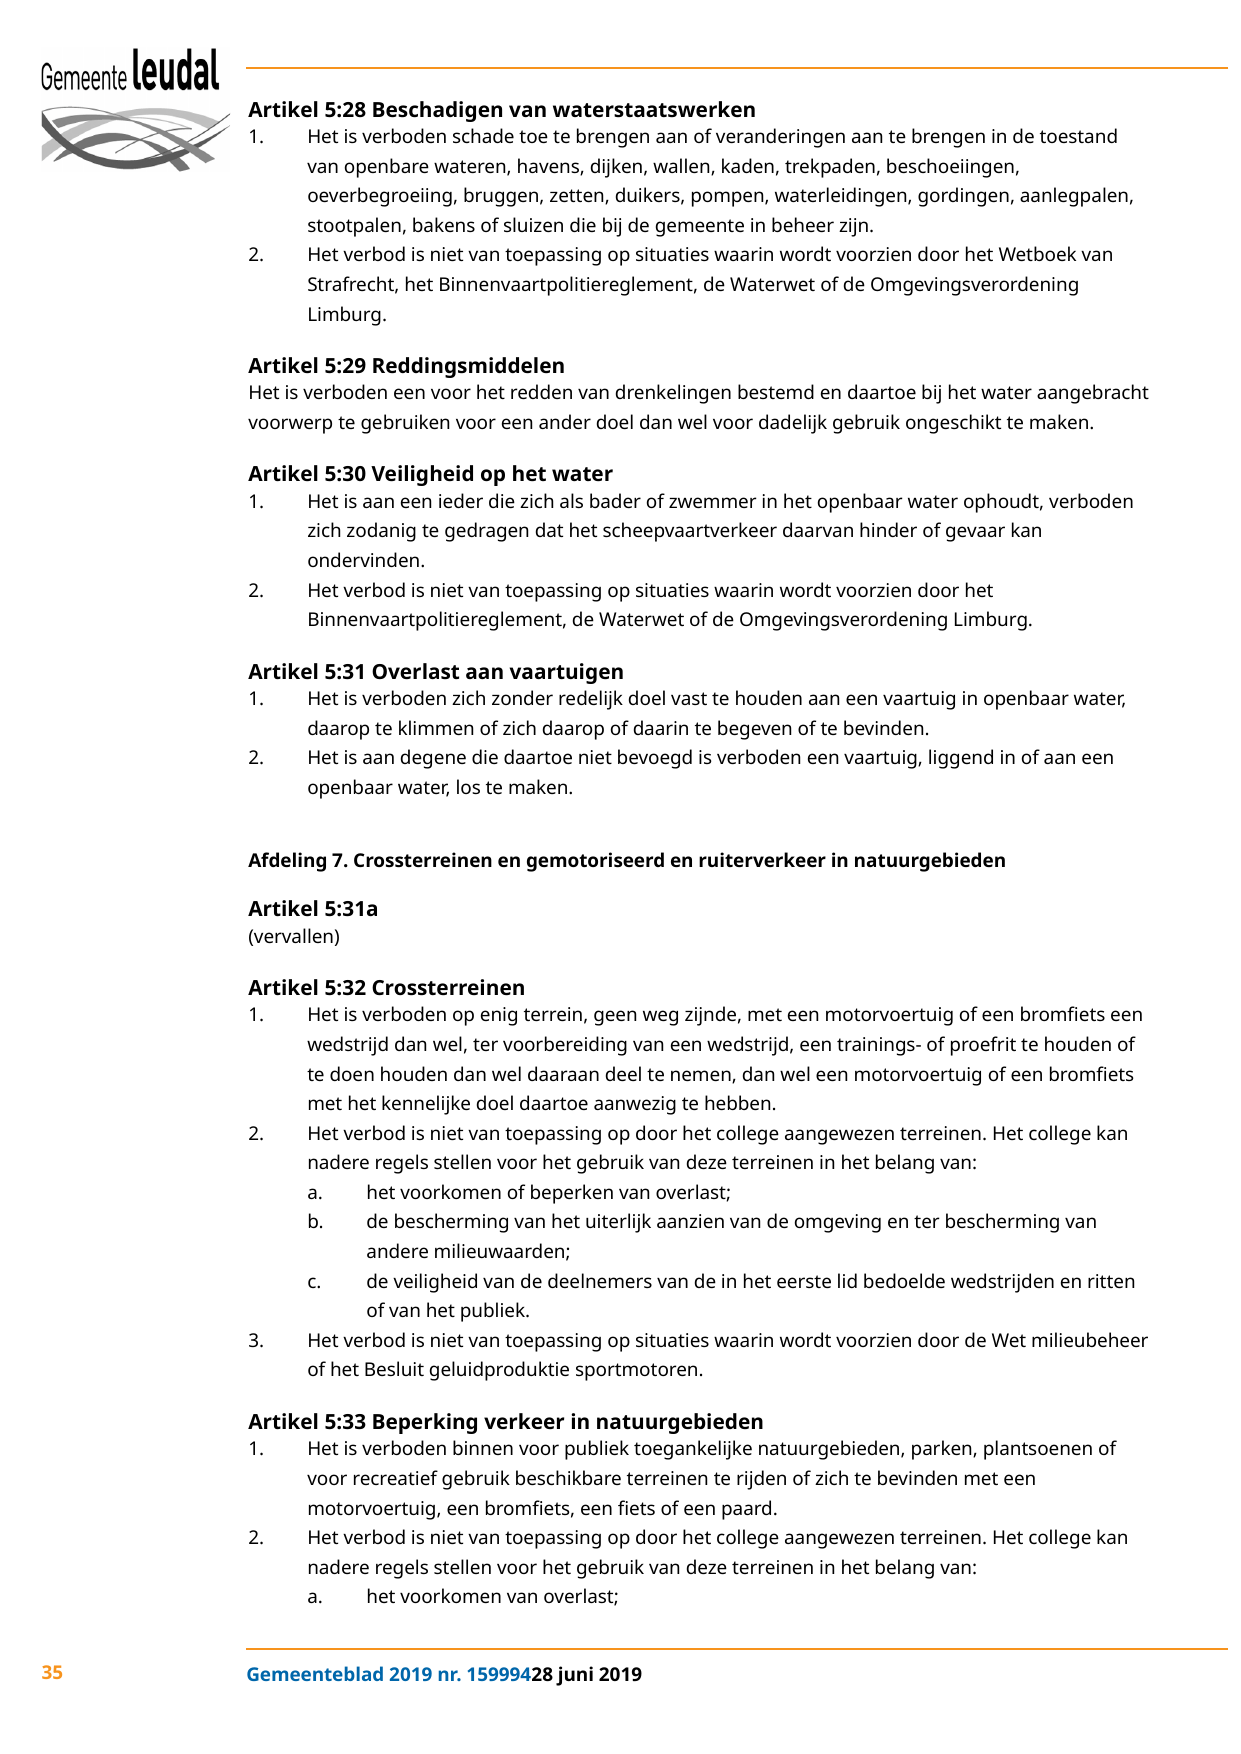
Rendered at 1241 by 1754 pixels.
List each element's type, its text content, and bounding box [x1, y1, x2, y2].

list de bescherming van het uiterlijk aanzien van de omgeving en ter bescherming van andere milieuwaarden; [307, 1209, 1152, 1264]
text Artikel 5:31 Overlast aan vaartuigen [248, 657, 1152, 685]
list Het is verboden op enig terrein, geen weg zijnde, met een motorvoertuig of een bromfiets een wedstrijd dan wel, ter voorbereiding van een wedstrijd, een trainings- of proefrit te houden of te doen houden dan wel daaraan deel te nemen, dan wel een motorvoertuig of een bromfiets met het kennelijke doel daartoe aanwezig te hebben. [248, 1002, 1152, 1116]
text Artikel 5:33 Beperking verkeer in natuurgebieden [248, 1407, 1152, 1436]
text Artikel 5:32 Crossterreinen [248, 973, 1152, 1002]
text Afdeling 7. Crossterreinen en gemotoriseerd en ruiterverkeer in natuurgebieden [248, 845, 1152, 873]
list Het is verboden zich zonder redelijk doel vast te houden aan een vaartuig in openbaar water, daarop te klimmen of zich daarop of daarin te begeven of te bevinden. [248, 685, 1152, 741]
list Het verbod is niet van toepassing op situaties waarin wordt voorzien door het Binnenvaartpolitiereglement, de Waterwet of de Omgevingsverordening Limburg. [248, 577, 1152, 632]
text Artikel 5:29 Reddingsmiddelen [248, 351, 1152, 379]
list het voorkomen van overlast; [307, 1583, 1152, 1609]
list het voorkomen of beperken van overlast; [307, 1179, 1152, 1205]
text (vervallen) [248, 923, 1152, 948]
list Het is verboden schade toe te brengen aan of veranderingen aan te brengen in de toestand van openbare wateren, havens, dijken, wallen, kaden, trekpaden, beschoeiingen, oeverbegroeiing, bruggen, zetten, duikers, pompen, waterleidingen, gordingen, aanlegpalen, stootpalen, bakens of sluizen die bij de gemeente in beheer zijn. [248, 123, 1152, 238]
text Het is verboden een voor het redden van drenkelingen bestemd en daartoe bij het water aangebracht voorwerp te gebruiken voor een ander doel dan wel voor dadelijk gebruik ongeschikt te maken. [248, 379, 1152, 435]
text Artikel 5:30 Veiligheid op het water [248, 459, 1152, 488]
list Het verbod is niet van toepassing op door het college aangewezen terreinen. Het college kan nadere regels stellen voor het gebruik van deze terreinen in het belang van: [248, 1120, 1152, 1175]
list Het verbod is niet van toepassing op door het college aangewezen terreinen. Het college kan nadere regels stellen voor het gebruik van deze terreinen in het belang van: [248, 1524, 1152, 1579]
list Het is aan een ieder die zich als bader of zwemmer in het openbaar water ophoudt, verboden zich zodanig te gedragen dat het scheepvaartverkeer daarvan hinder of gevaar kan ondervinden. [248, 488, 1152, 573]
list de veiligheid van de deelnemers van de in het eerste lid bedoelde wedstrijden en ritten of van het publiek. [307, 1268, 1152, 1323]
text Artikel 5:31a [248, 894, 1152, 923]
list Het is verboden binnen voor publiek toegankelijke natuurgebieden, parken, plantsoenen of voor recreatief gebruik beschikbare terreinen te rijden of zich te bevinden met een motorvoertuig, een bromfiets, een fiets of een paard. [248, 1436, 1152, 1520]
list Het is aan degene die daartoe niet bevoegd is verboden een vaartuig, liggend in of aan een openbaar water, los te maken. [248, 744, 1152, 800]
text Artikel 5:28 Beschadigen van waterstaatswerken [248, 95, 1152, 123]
list Het verbod is niet van toepassing op situaties waarin wordt voorzien door de Wet milieubeheer of het Besluit geluidproduktie sportmotoren. [248, 1327, 1152, 1382]
picture [41, 47, 231, 172]
list Het verbod is niet van toepassing op situaties waarin wordt voorzien door het Wetboek van Strafrecht, het Binnenvaartpolitiereglement, de Waterwet of de Omgevingsverordening Limburg. [248, 242, 1152, 326]
